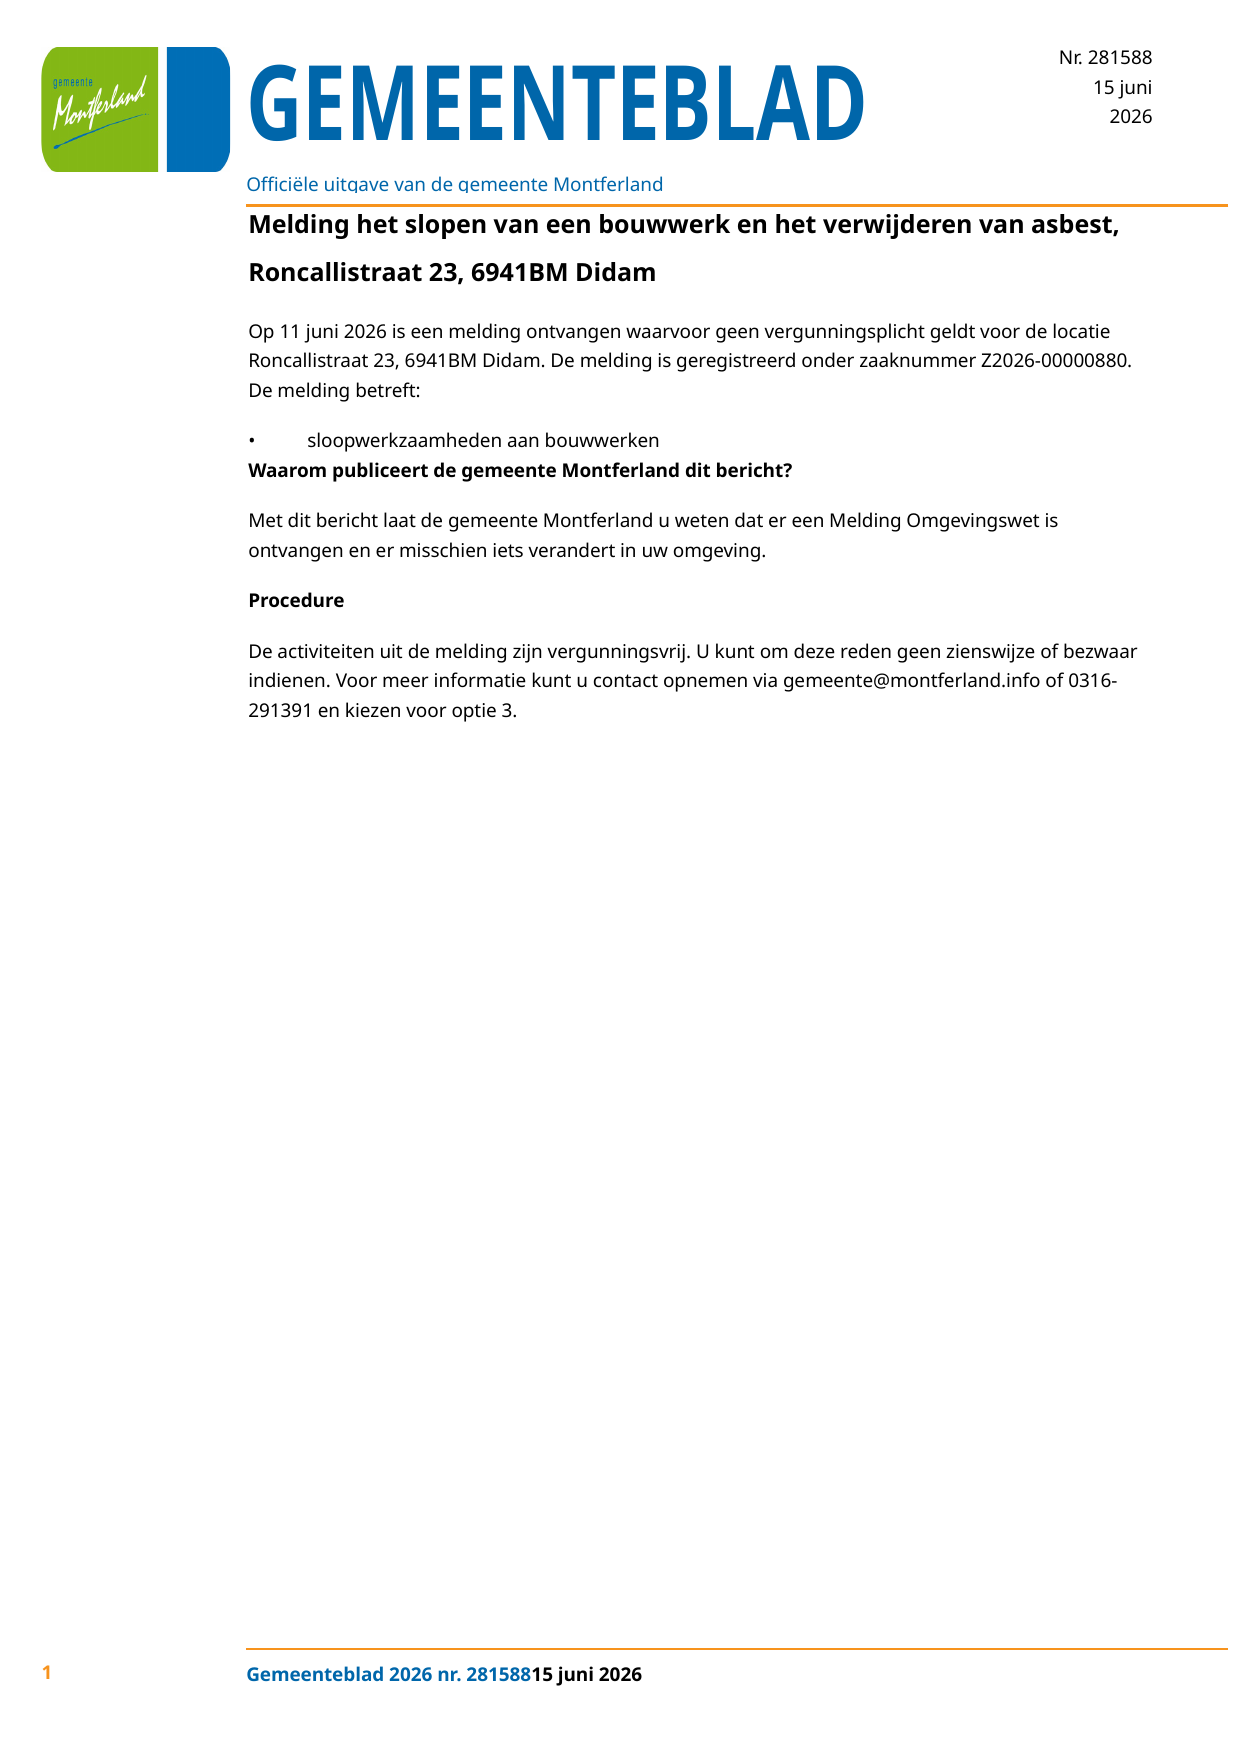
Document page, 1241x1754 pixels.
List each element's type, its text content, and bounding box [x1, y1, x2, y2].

text De activiteiten uit de melding zijn vergunningsvrij. U kunt om deze reden geen zienswijze of bezwaar indienen. Voor meer informatie kunt u contact opnemen via gemeente@montferland.info of 0316-291391 en kiezen voor optie 3. [248, 638, 1152, 723]
text Melding het slopen van een bouwwerk en het verwijderen van asbest, Roncallistraat 23, 6941BM Didam [248, 207, 1152, 288]
text Procedure [248, 587, 1152, 613]
text Op 11 juni 2026 is een melding ontvangen waarvoor geen vergunningsplicht geldt voor de locatie Roncallistraat 23, 6941BM Didam. De melding is geregistreerd onder zaaknummer Z2026-00000880. De melding betreft: [248, 318, 1152, 403]
list sloopwerkzaamheden aan bouwwerken [248, 427, 1152, 453]
text Waarom publiceert de gemeente Montferland dit bericht? [248, 457, 1152, 483]
picture [41, 47, 231, 172]
text Met dit bericht laat de gemeente Montferland u weten dat er een Melding Omgevingswet is ontvangen en er misschien iets verandert in uw omgeving. [248, 507, 1152, 563]
